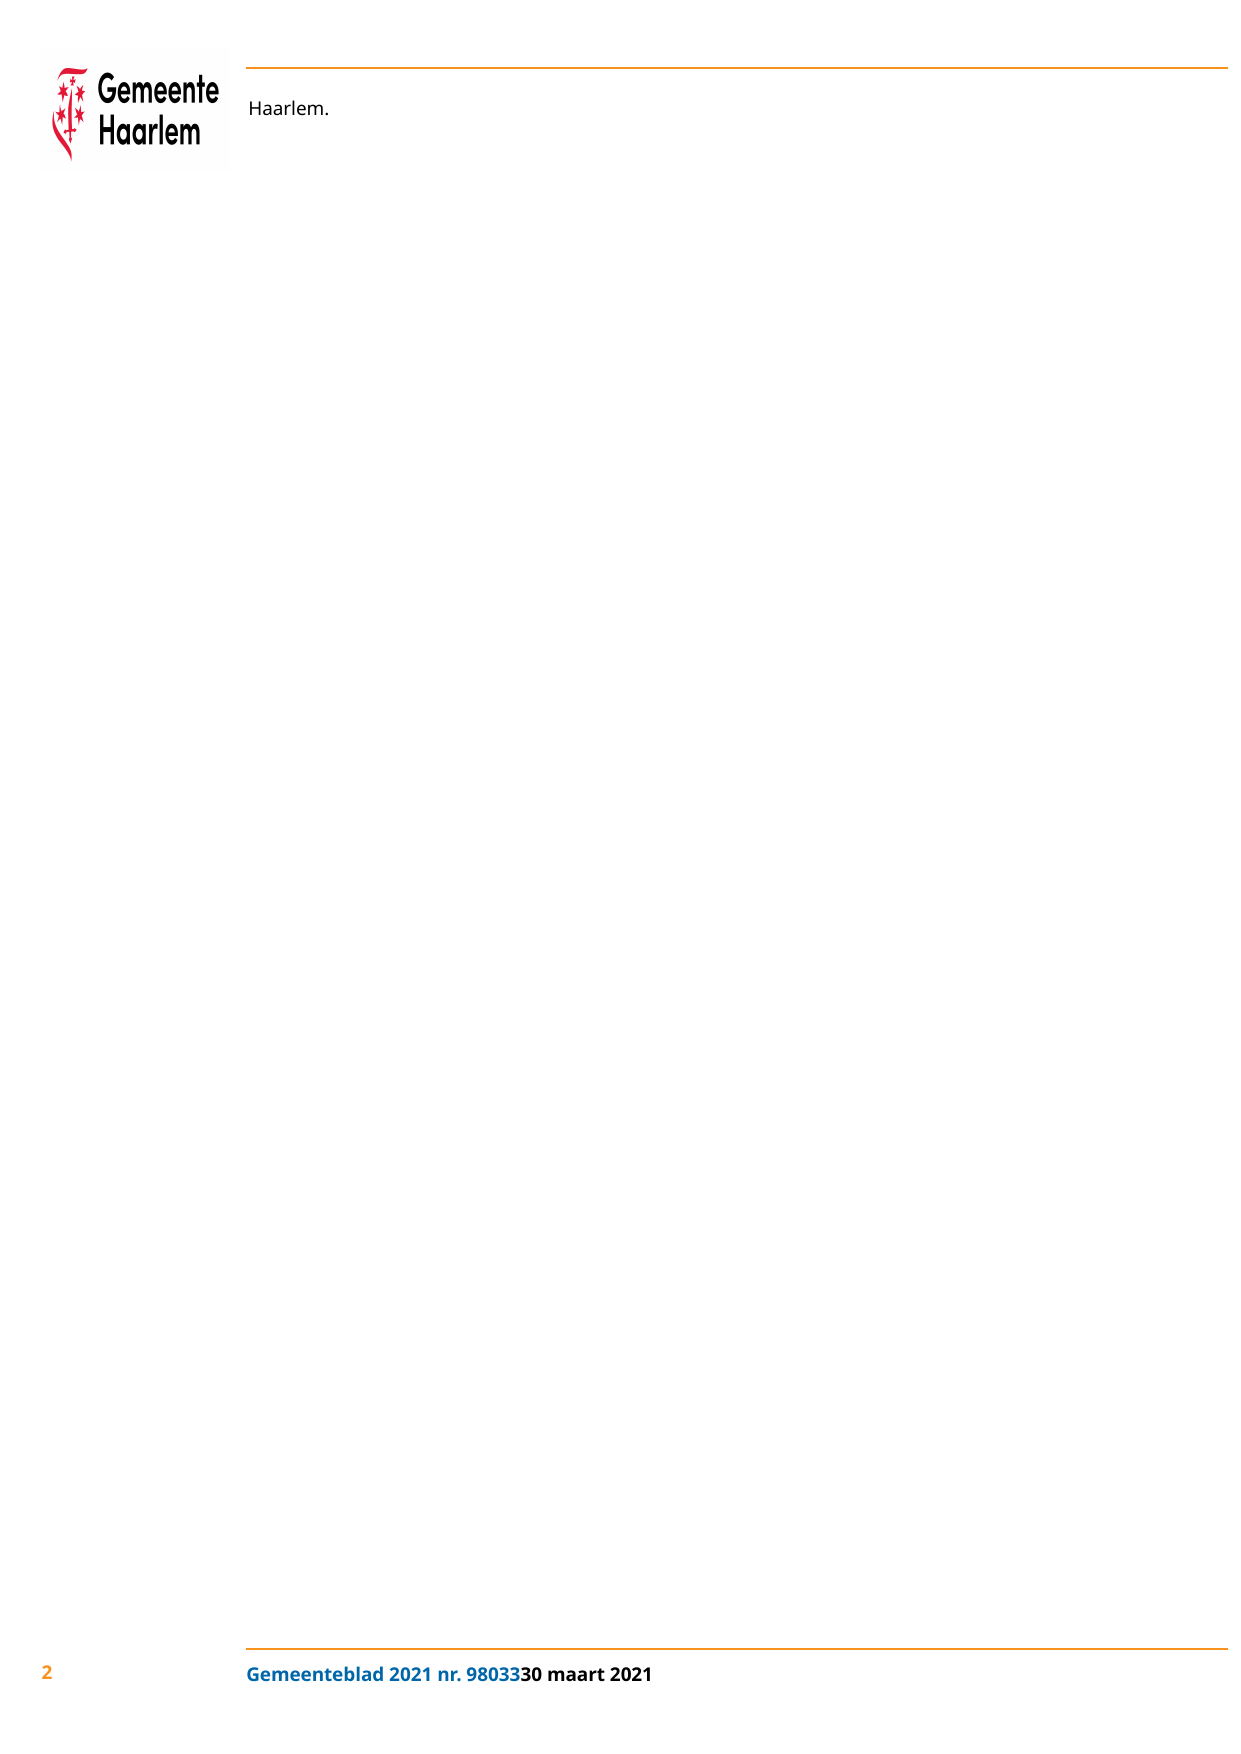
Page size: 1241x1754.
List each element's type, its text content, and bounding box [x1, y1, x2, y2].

picture [41, 47, 231, 172]
text Haarlem. [248, 95, 1152, 121]
